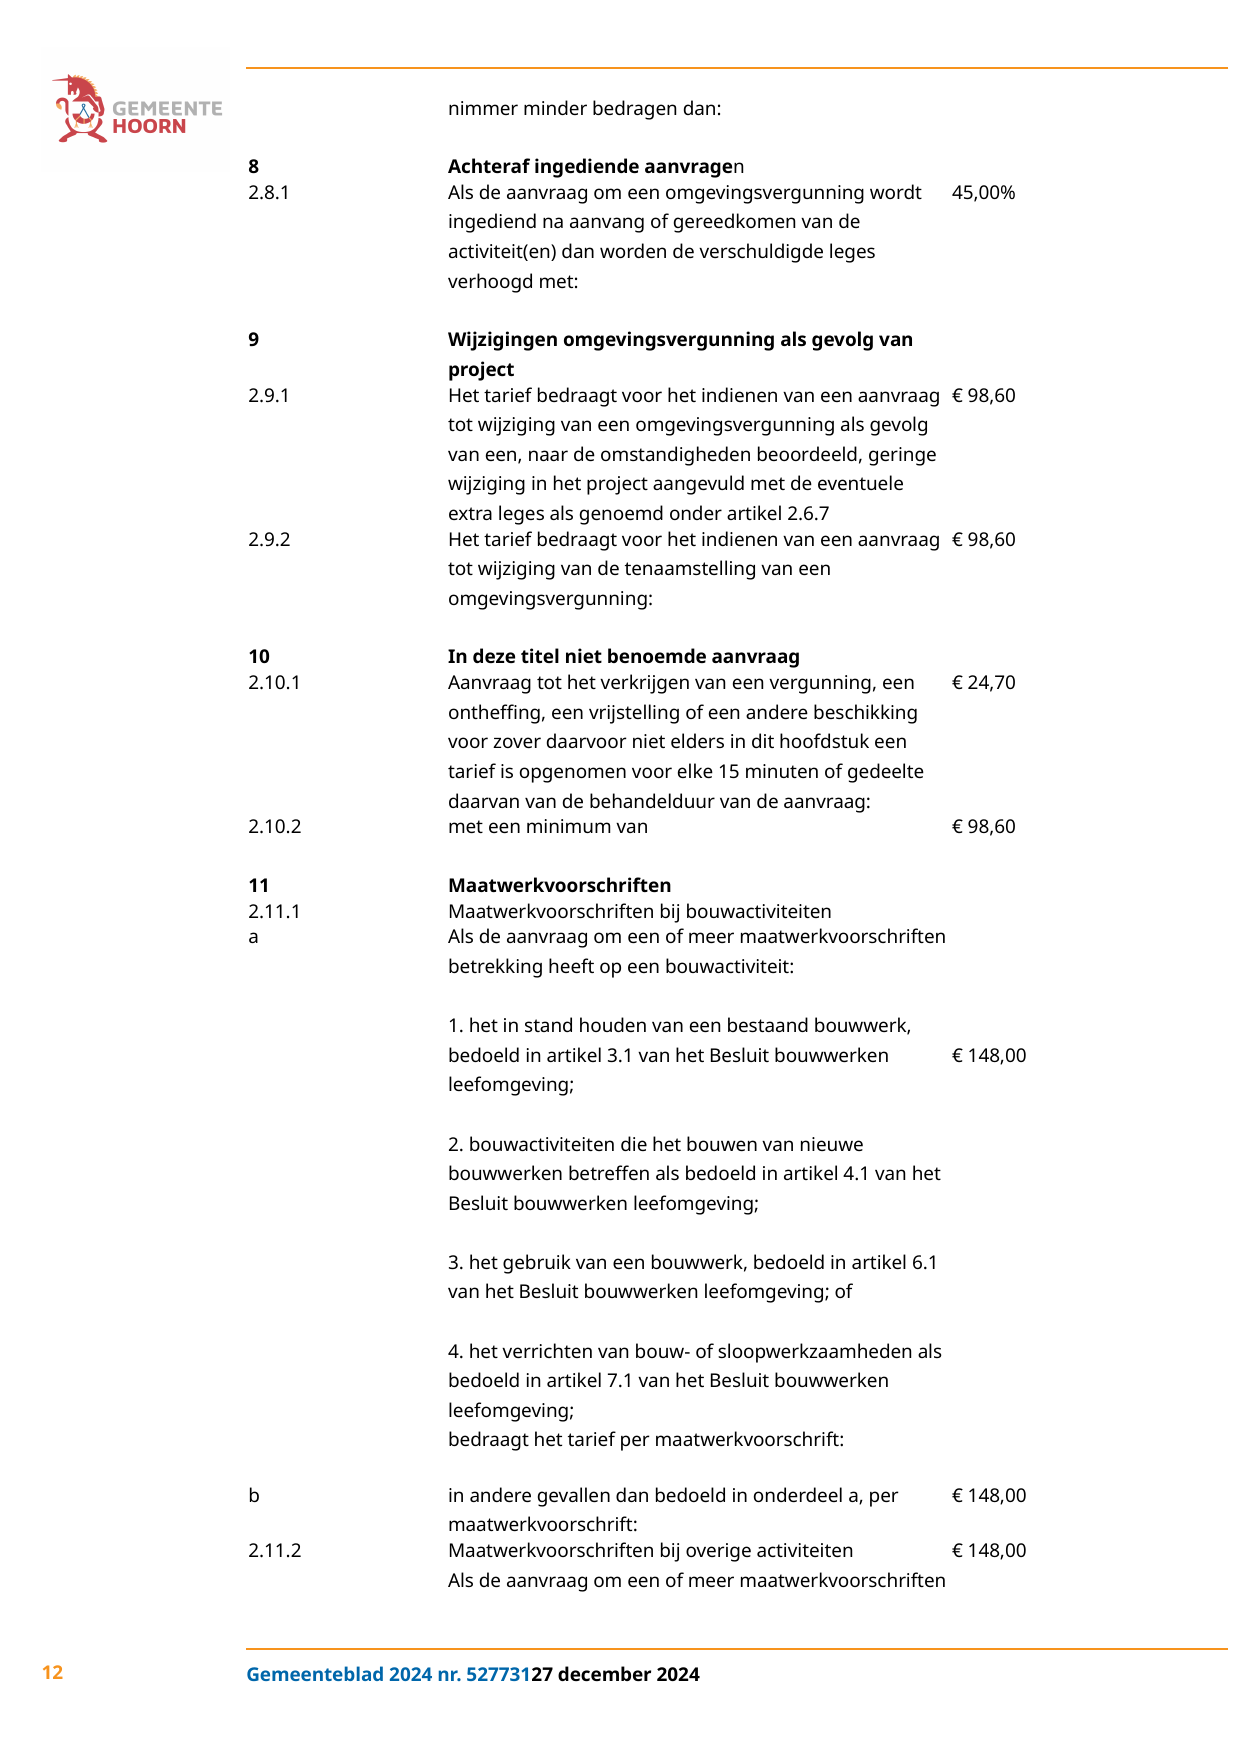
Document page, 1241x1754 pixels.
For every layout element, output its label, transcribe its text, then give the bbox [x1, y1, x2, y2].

table_header Wijzigingen omgevingsvergunning als gevolg van project [448, 327, 952, 382]
table_header 10 [248, 644, 448, 669]
table_header In deze titel niet benoemde aanvraag [448, 644, 952, 669]
table_header [952, 154, 1152, 179]
table_cell Maatwerkvoorschriften bij overige activiteiten Als de aanvraag om een of meer maatwerkvoorschriften [448, 1537, 952, 1592]
table_cell € 24,70 [952, 670, 1152, 813]
table_header [952, 644, 1152, 669]
table_cell 2.9.1 [248, 382, 448, 526]
picture [41, 47, 231, 172]
table_cell € 148,00 [952, 1537, 1152, 1592]
table_header [952, 327, 1152, 382]
table_cell € 148,00 [952, 924, 1152, 1482]
table_cell 2.8.1 [248, 179, 448, 294]
table_header Maatwerkvoorschriften [448, 872, 952, 898]
table_cell 2.10.1 [248, 670, 448, 813]
table_cell 2.9.2 [248, 526, 448, 611]
table_cell 2.10.2 [248, 814, 448, 839]
table_cell 2.11.1 [248, 898, 448, 924]
table_cell € 98,60 [952, 814, 1152, 839]
table_header 11 [248, 872, 448, 898]
table_cell met een minimum van [448, 814, 952, 839]
table_cell € 98,60 [952, 382, 1152, 526]
table_cell [248, 95, 448, 121]
table_cell 2.11.2 [248, 1537, 448, 1592]
table_cell Maatwerkvoorschriften bij bouwactiviteiten [448, 898, 952, 924]
table_cell in andere gevallen dan bedoeld in onderdeel a, per maatwerkvoorschrift: [448, 1482, 952, 1537]
table_cell nimmer minder bedragen dan: [448, 95, 952, 121]
table_cell Het tarief bedraagt voor het indienen van een aanvraag tot wijziging van een omgevingsvergunning als gevolg van een, naar de omstandigheden beoordeeld, geringe wijziging in het project aangevuld met de eventuele extra leges als genoemd onder artikel 2.6.7 [448, 382, 952, 526]
table_header Achteraf ingediende aanvragen [448, 154, 952, 179]
table_cell Het tarief bedraagt voor het indienen van een aanvraag tot wijziging van de tenaamstelling van een omgevingsvergunning: [448, 526, 952, 611]
table_header 9 [248, 327, 448, 382]
table_cell Als de aanvraag om een of meer maatwerkvoorschriften betrekking heeft op een bouwactiviteit: 1. het in stand houden van een bestaand bouwwerk, bedoeld in artikel 3.1 van het Besluit bouwwerken leefomgeving; 2. bouwactiviteiten die het bouwen van nieuwe bouwwerken betreffen als bedoeld in artikel 4.1 van het Besluit bouwwerken leefomgeving; 3. het gebruik van een bouwwerk, bedoeld in artikel 6.1 van het Besluit bouwwerken leefomgeving; of 4. het verrichten van bouw- of sloopwerkzaamheden als bedoeld in artikel 7.1 van het Besluit bouwwerken leefomgeving; bedraagt het tarief per maatwerkvoorschrift: [448, 924, 952, 1482]
table_cell € 148,00 [952, 1482, 1152, 1537]
table_header [952, 872, 1152, 898]
table_cell [952, 95, 1152, 121]
table_cell Aanvraag tot het verkrijgen van een vergunning, een ontheffing, een vrijstelling of een andere beschikking voor zover daarvoor niet elders in dit hoofdstuk een tarief is opgenomen voor elke 15 minuten of gedeelte daarvan van de behandelduur van de aanvraag: [448, 670, 952, 813]
table_cell a [248, 924, 448, 1482]
table_cell b [248, 1482, 448, 1537]
table_cell 45,00% [952, 179, 1152, 294]
table_cell Als de aanvraag om een omgevingsvergunning wordt ingediend na aanvang of gereedkomen van de activiteit(en) dan worden de verschuldigde leges verhoogd met: [448, 179, 952, 294]
table_header 8 [248, 154, 448, 179]
table_cell [952, 898, 1152, 924]
table_cell € 98,60 [952, 526, 1152, 611]
